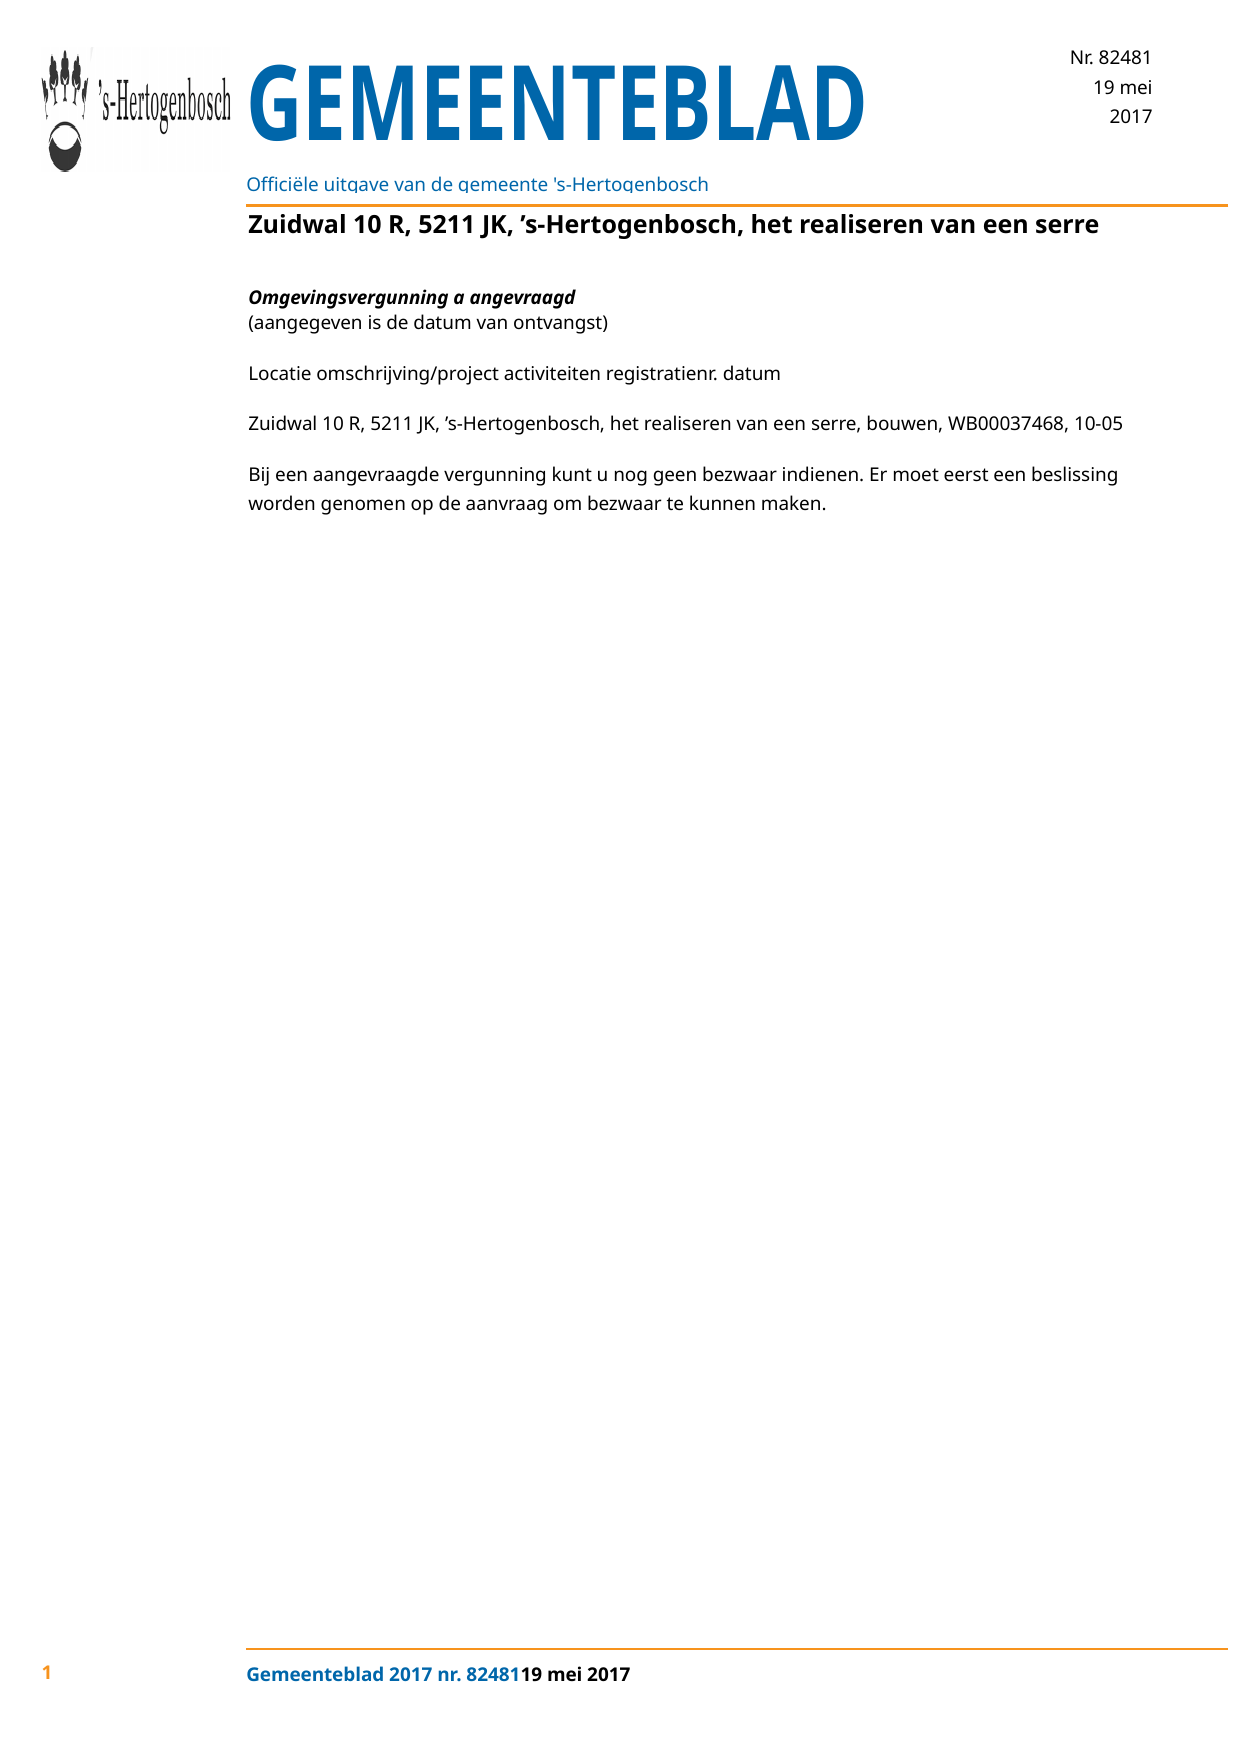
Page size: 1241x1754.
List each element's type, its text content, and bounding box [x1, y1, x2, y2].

picture [41, 47, 231, 172]
text Locatie omschrijving/project activiteiten registratienr. datum [248, 360, 1152, 386]
text Zuidwal 10 R, 5211 JK, ’s-Hertogenbosch, het realiseren van een serre [248, 207, 1152, 241]
text (aangegeven is de datum van ontvangst) [248, 309, 1152, 335]
text Zuidwal 10 R, 5211 JK, ’s-Hertogenbosch, het realiseren van een serre, bouwen, WB00037468, 10-05 [248, 410, 1152, 436]
text Omgevingsvergunning a angevraagd [248, 284, 1152, 309]
text Bij een aangevraagde vergunning kunt u nog geen bezwaar indienen. Er moet eerst een beslissing worden genomen op de aanvraag om bezwaar te kunnen maken. [248, 461, 1152, 516]
